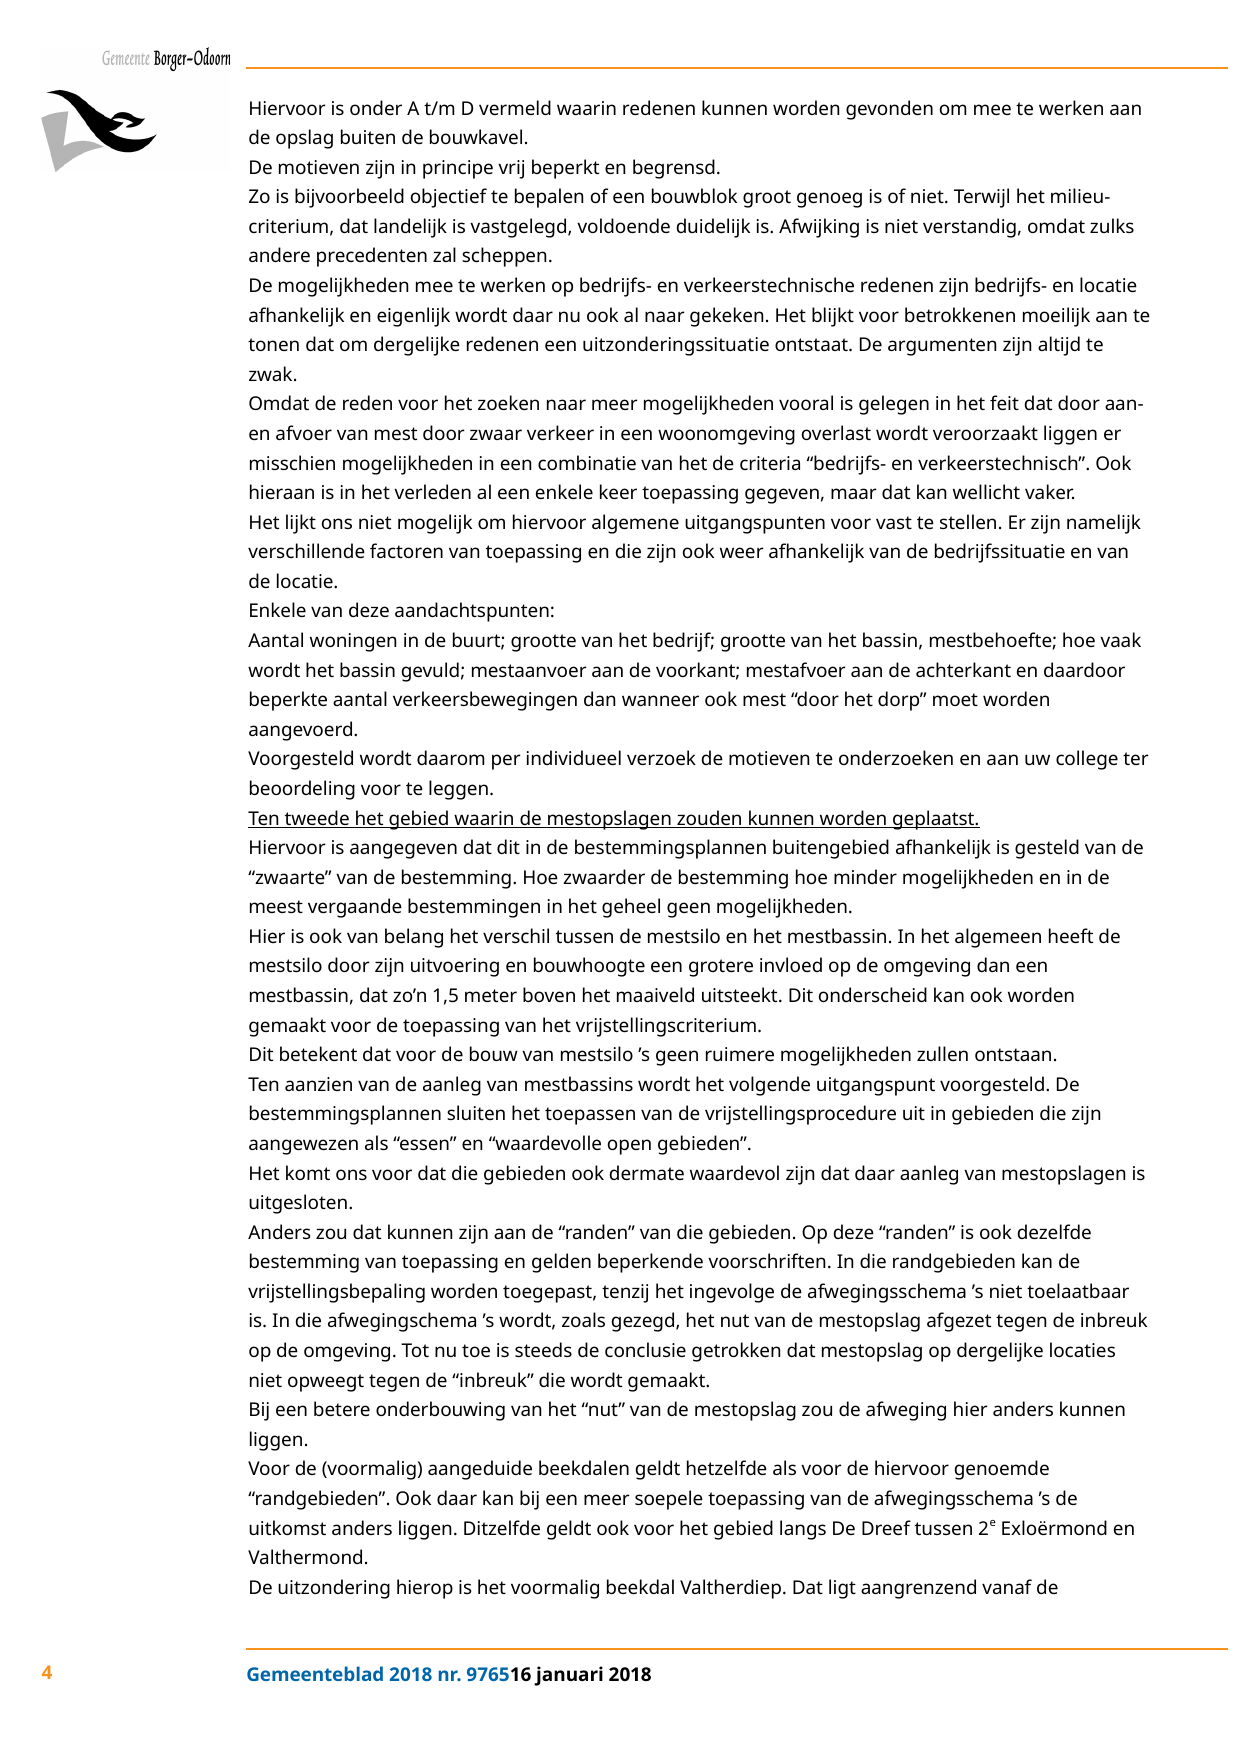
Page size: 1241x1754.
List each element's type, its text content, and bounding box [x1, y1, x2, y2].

text Anders zou dat kunnen zijn aan de “randen” van die gebieden. Op deze “randen” is ook dezelfde bestemming van toepassing en gelden beperkende voorschriften. In die randgebieden kan de vrijstellingsbepaling worden toegepast, tenzij het ingevolge de afwegingsschema ’s niet toelaatbaar is. In die afwegingschema ’s wordt, zoals gezegd, het nut van de mestopslag afgezet tegen de inbreuk op de omgeving. Tot nu toe is steeds de conclusie getrokken dat mestopslag op dergelijke locaties niet opweegt tegen de “inbreuk” die wordt gemaakt. [248, 1219, 1152, 1393]
text Ten tweede het gebied waarin de mestopslagen zouden kunnen worden geplaatst. [248, 805, 1152, 831]
text Omdat de reden voor het zoeken naar meer mogelijkheden vooral is gelegen in het feit dat door aan- en afvoer van mest door zwaar verkeer in een woonomgeving overlast wordt veroorzaakt liggen er misschien mogelijkheden in een combinatie van het de criteria “bedrijfs- en verkeerstechnisch”. Ook hieraan is in het verleden al een enkele keer toepassing gegeven, maar dat kan wellicht vaker. [248, 391, 1152, 505]
text Hiervoor is aangegeven dat dit in de bestemmingsplannen buitengebied afhankelijk is gesteld van de “zwaarte” van de bestemming. Hoe zwaarder de bestemming hoe minder mogelijkheden en in de meest vergaande bestemmingen in het geheel geen mogelijkheden. [248, 834, 1152, 919]
text Het lijkt ons niet mogelijk om hiervoor algemene uitgangspunten voor vast te stellen. Er zijn namelijk verschillende factoren van toepassing en die zijn ook weer afhankelijk van de bedrijfssituatie en van de locatie. [248, 509, 1152, 594]
text Enkele van deze aandachtspunten: [248, 598, 1152, 623]
text De mogelijkheden mee te werken op bedrijfs- en verkeerstechnische redenen zijn bedrijfs- en locatie afhankelijk en eigenlijk wordt daar nu ook al naar gekeken. Het blijkt voor betrokkenen moeilijk aan te tonen dat om dergelijke redenen een uitzonderingssituatie ontstaat. De argumenten zijn altijd te zwak. [248, 272, 1152, 387]
text Bij een betere onderbouwing van het “nut” van de mestopslag zou de afweging hier anders kunnen liggen. [248, 1396, 1152, 1452]
text Voor de (voormalig) aangeduide beekdalen geldt hetzelfde als voor de hiervoor genoemde “randgebieden”. Ook daar kan bij een meer soepele toepassing van de afwegingsschema ’s de uitkomst anders liggen. Ditzelfde geldt ook voor het gebied langs De Dreef tussen 2e Exloërmond en Valthermond. [248, 1456, 1152, 1570]
picture [41, 47, 231, 172]
text De uitzondering hierop is het voormalig beekdal Valtherdiep. Dat ligt aangrenzend vanaf de [248, 1574, 1152, 1600]
text Hier is ook van belang het verschil tussen de mestsilo en het mestbassin. In het algemeen heeft de mestsilo door zijn uitvoering en bouwhoogte een grotere invloed op de omgeving dan een mestbassin, dat zo’n 1,5 meter boven het maaiveld uitsteekt. Dit onderscheid kan ook worden gemaakt voor de toepassing van het vrijstellingscriterium. [248, 923, 1152, 1038]
text Hiervoor is onder A t/m D vermeld waarin redenen kunnen worden gevonden om mee te werken aan de opslag buiten de bouwkavel. [248, 95, 1152, 150]
text Dit betekent dat voor de bouw van mestsilo ’s geen ruimere mogelijkheden zullen ontstaan. [248, 1041, 1152, 1067]
text Voorgesteld wordt daarom per individueel verzoek de motieven te onderzoeken en aan uw college ter beoordeling voor te leggen. [248, 746, 1152, 801]
text Aantal woningen in de buurt; grootte van het bedrijf; grootte van het bassin, mestbehoefte; hoe vaak wordt het bassin gevuld; mestaanvoer aan de voorkant; mestafvoer aan de achterkant en daardoor beperkte aantal verkeersbewegingen dan wanneer ook mest “door het dorp” moet worden aangevoerd. [248, 627, 1152, 742]
text Het komt ons voor dat die gebieden ook dermate waardevol zijn dat daar aanleg van mestopslagen is uitgesloten. [248, 1160, 1152, 1215]
text Ten aanzien van de aanleg van mestbassins wordt het volgende uitgangspunt voorgesteld. De bestemmingsplannen sluiten het toepassen van de vrijstellingsprocedure uit in gebieden die zijn aangewezen als “essen” en “waardevolle open gebieden”. [248, 1071, 1152, 1156]
text De motieven zijn in principe vrij beperkt en begrensd. [248, 154, 1152, 180]
text Zo is bijvoorbeeld objectief te bepalen of een bouwblok groot genoeg is of niet. Terwijl het milieu-criterium, dat landelijk is vastgelegd, voldoende duidelijk is. Afwijking is niet verstandig, omdat zulks andere precedenten zal scheppen. [248, 183, 1152, 268]
